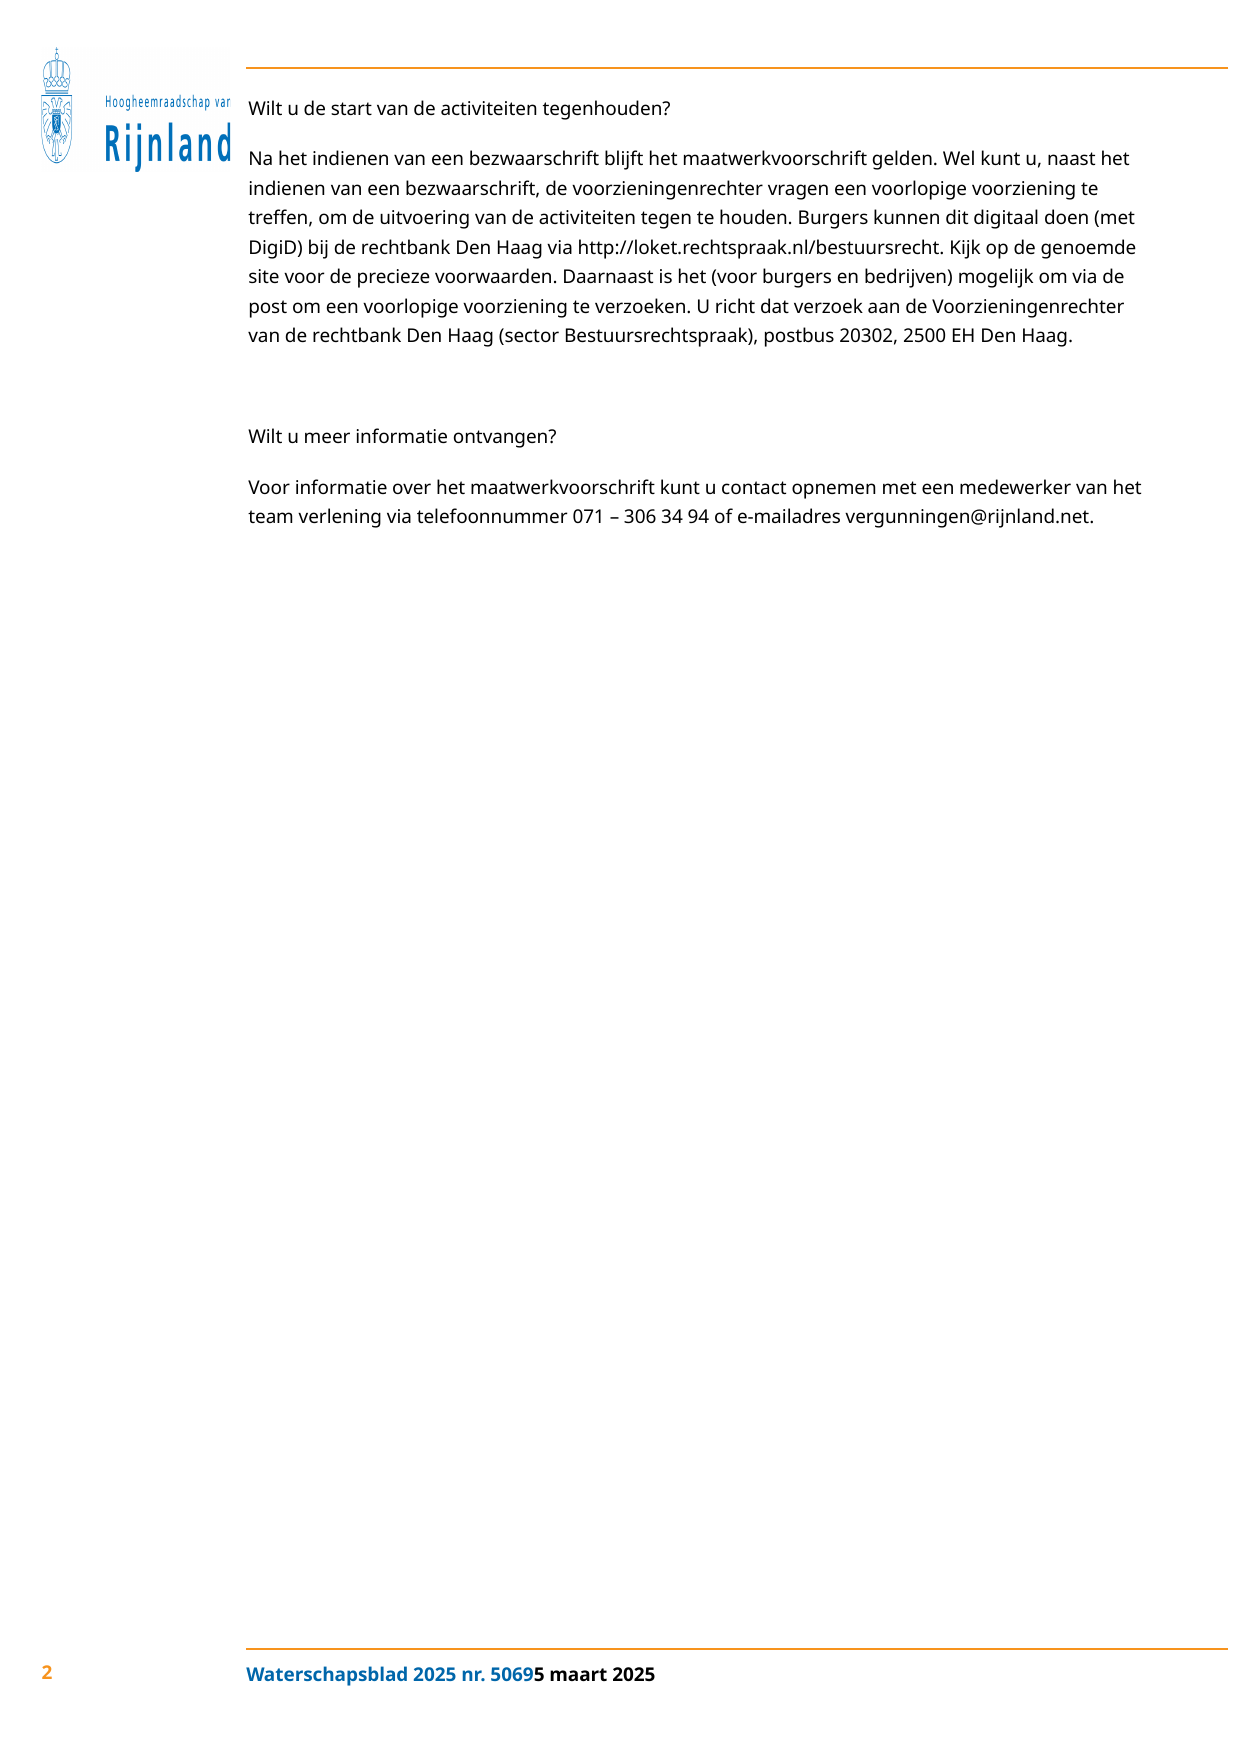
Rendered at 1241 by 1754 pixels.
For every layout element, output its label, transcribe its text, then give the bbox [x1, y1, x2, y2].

picture [41, 47, 231, 172]
text Wilt u de start van de activiteiten tegenhouden? [248, 95, 1152, 121]
text Voor informatie over het maatwerkvoorschrift kunt u contact opnemen met een medewerker van het team verlening via telefoonnummer 071 – 306 34 94 of e-mailadres vergunningen@rijnland.net. [248, 474, 1152, 529]
text Na het indienen van een bezwaarschrift blijft het maatwerkvoorschrift gelden. Wel kunt u, naast het indienen van een bezwaarschrift, de voorzieningenrechter vragen een voorlopige voorziening te treffen, om de uitvoering van de activiteiten tegen te houden. Burgers kunnen dit digitaal doen (met DigiD) bij de rechtbank Den Haag via http://loket.rechtspraak.nl/bestuursrecht. Kijk op de genoemde site voor de precieze voorwaarden. Daarnaast is het (voor burgers en bedrijven) mogelijk om via de post om een voorlopige voorziening te verzoeken. U richt dat verzoek aan de Voorzieningenrechter van de rechtbank Den Haag (sector Bestuursrechtspraak), postbus 20302, 2500 EH Den Haag. [248, 145, 1152, 348]
text Wilt u meer informatie ontvangen? [248, 423, 1152, 449]
